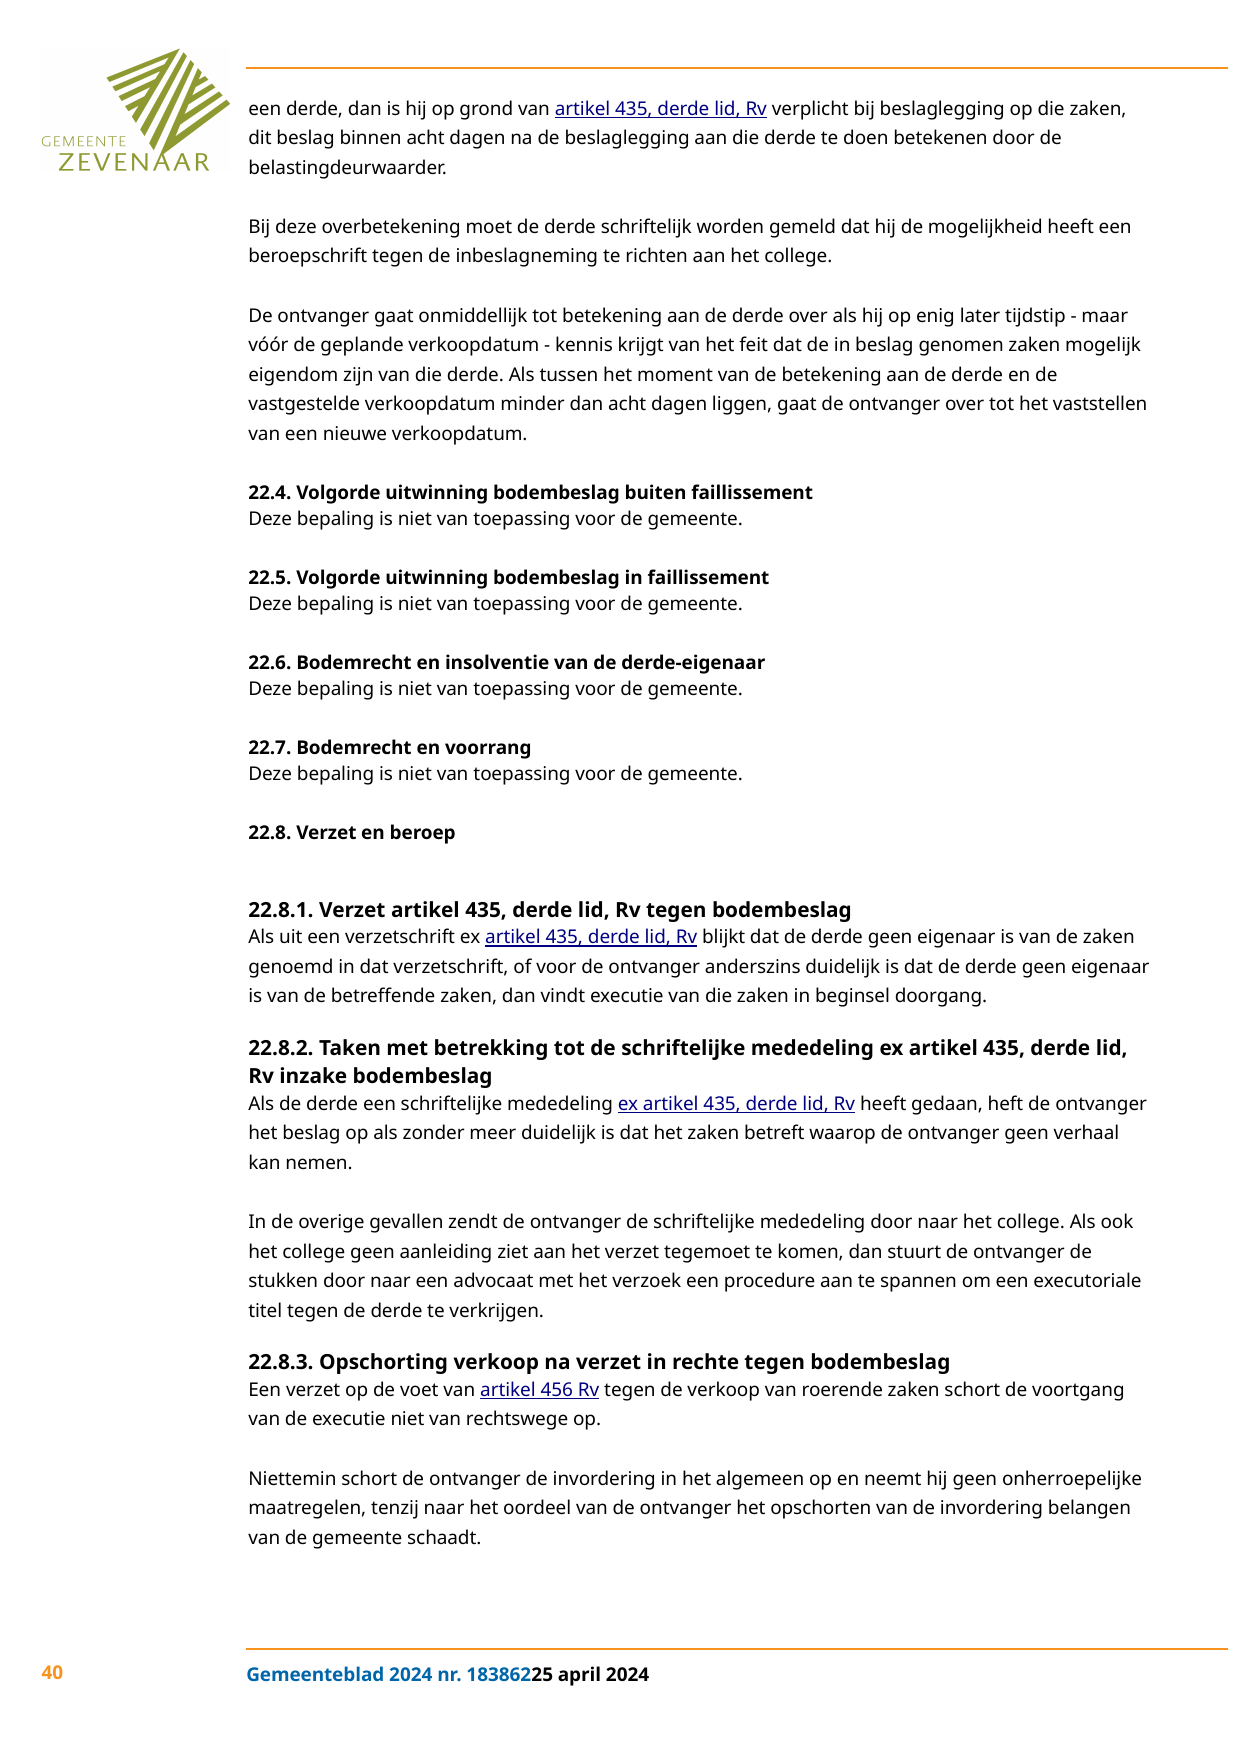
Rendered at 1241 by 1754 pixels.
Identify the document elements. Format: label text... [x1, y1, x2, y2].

text 22.8. Verzet en beroep [248, 819, 1152, 845]
text 22.7. Bodemrecht en voorrang [248, 734, 1152, 760]
text 22.8.3. Opschorting verkoop na verzet in rechte tegen bodembeslag [248, 1347, 1152, 1376]
text In de overige gevallen zendt de ontvanger de schriftelijke mededeling door naar het college. Als ook het college geen aanleiding ziet aan het verzet tegemoet te komen, dan stuurt de ontvanger de stukken door naar een advocaat met het verzoek een procedure aan te spannen om een executoriale titel tegen de derde te verkrijgen. [248, 1208, 1152, 1323]
text Deze bepaling is niet van toepassing voor de gemeente. [248, 505, 1152, 531]
text een derde, dan is hij op grond van artikel 435, derde lid, Rv verplicht bij beslaglegging op die zaken, dit beslag binnen acht dagen na de beslaglegging aan die derde te doen betekenen door de belastingdeurwaarder. [248, 95, 1152, 180]
text 22.5. Volgorde uitwinning bodembeslag in faillissement [248, 564, 1152, 590]
text Deze bepaling is niet van toepassing voor de gemeente. [248, 590, 1152, 616]
text 22.8.1. Verzet artikel 435, derde lid, Rv tegen bodembeslag [248, 895, 1152, 923]
text Deze bepaling is niet van toepassing voor de gemeente. [248, 760, 1152, 786]
text Als de derde een schriftelijke mededeling ex artikel 435, derde lid, Rv heeft gedaan, heft de ontvanger het beslag op als zonder meer duidelijk is dat het zaken betreft waarop de ontvanger geen verhaal kan nemen. [248, 1090, 1152, 1175]
text Als uit een verzetschrift ex artikel 435, derde lid, Rv blijkt dat de derde geen eigenaar is van de zaken genoemd in dat verzetschrift, of voor de ontvanger anderszins duidelijk is dat de derde geen eigenaar is van de betreffende zaken, dan vindt executie van die zaken in beginsel doorgang. [248, 923, 1152, 1008]
text 22.8.2. Taken met betrekking tot de schriftelijke mededeling ex artikel 435, derde lid, Rv inzake bodembeslag [248, 1033, 1152, 1090]
text Niettemin schort de ontvanger de invordering in het algemeen op en neemt hij geen onherroepelijke maatregelen, tenzij naar het oordeel van de ontvanger het opschorten van de invordering belangen van de gemeente schaadt. [248, 1465, 1152, 1549]
text 22.6. Bodemrecht en insolventie van de derde-eigenaar [248, 649, 1152, 675]
picture [41, 47, 231, 172]
text De ontvanger gaat onmiddellijk tot betekening aan de derde over als hij op enig later tijdstip - maar vóór de geplande verkoopdatum - kennis krijgt van het feit dat de in beslag genomen zaken mogelijk eigendom zijn van die derde. Als tussen het moment van de betekening aan de derde en de vastgestelde verkoopdatum minder dan acht dagen liggen, gaat de ontvanger over tot het vaststellen van een nieuwe verkoopdatum. [248, 302, 1152, 446]
text Bij deze overbetekening moet de derde schriftelijk worden gemeld dat hij de mogelijkheid heeft een beroepschrift tegen de inbeslagneming te richten aan het college. [248, 213, 1152, 268]
text 22.4. Volgorde uitwinning bodembeslag buiten faillissement [248, 479, 1152, 505]
text Een verzet op de voet van artikel 456 Rv tegen de verkoop van roerende zaken schort de voortgang van de executie niet van rechtswege op. [248, 1376, 1152, 1431]
text Deze bepaling is niet van toepassing voor de gemeente. [248, 675, 1152, 701]
